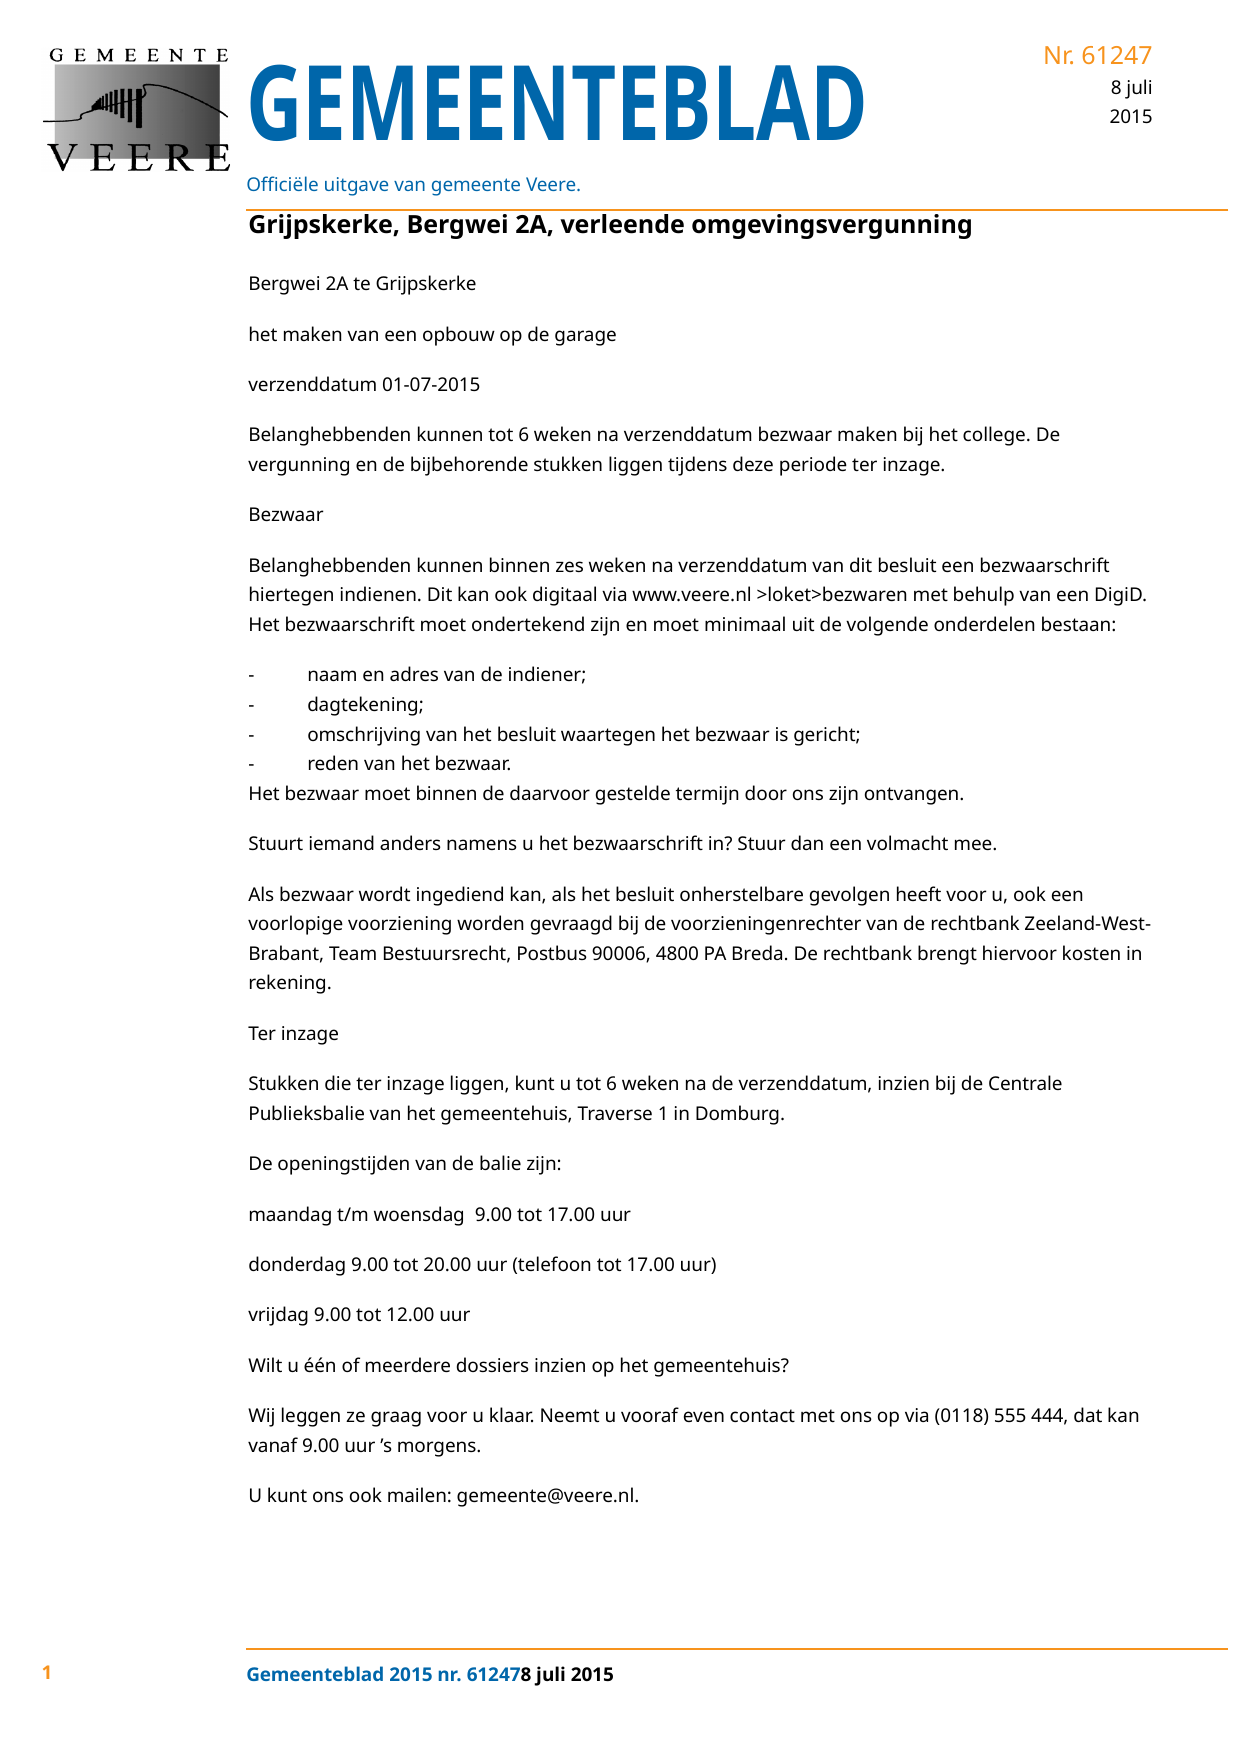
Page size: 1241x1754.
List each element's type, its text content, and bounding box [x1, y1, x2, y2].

text Bezwaar [248, 502, 1152, 527]
text Belanghebbenden kunnen tot 6 weken na verzenddatum bezwaar maken bij het college. De vergunning en de bijbehorende stukken liggen tijdens deze periode ter inzage. [248, 422, 1152, 477]
text maandag t/m woensdag 9.00 tot 17.00 uur [248, 1201, 1152, 1226]
text Bergwei 2A te Grijpskerke [248, 270, 1152, 296]
text verzenddatum 01-07-2015 [248, 371, 1152, 397]
list omschrijving van het besluit waartegen het bezwaar is gericht; [248, 721, 1152, 746]
text Wilt u één of meerdere dossiers inzien op het gemeentehuis? [248, 1352, 1152, 1378]
text Als bezwaar wordt ingediend kan, als het besluit onherstelbare gevolgen heeft voor u, ook een voorlopige voorziening worden gevraagd bij de voorzieningenrechter van de rechtbank Zeeland-West-Brabant, Team Bestuursrecht, Postbus 90006, 4800 PA Breda. De rechtbank brengt hiervoor kosten in rekening. [248, 881, 1152, 995]
text De openingstijden van de balie zijn: [248, 1150, 1152, 1176]
text het maken van een opbouw op de garage [248, 321, 1152, 346]
list dagtekening; [248, 691, 1152, 717]
text Grijpskerke, Bergwei 2A, verleende omgevingsvergunning [248, 211, 1152, 241]
text Belanghebbenden kunnen binnen zes weken na verzenddatum van dit besluit een bezwaarschrift hiertegen indienen. Dit kan ook digitaal via www.veere.nl >loket>bezwaren met behulp van een DigiD. Het bezwaarschrift moet ondertekend zijn en moet minimaal uit de volgende onderdelen bestaan: [248, 552, 1152, 637]
list naam en adres van de indiener; [248, 662, 1152, 687]
text Ter inzage [248, 1020, 1152, 1046]
text Stuurt iemand anders namens u het bezwaarschrift in? Stuur dan een volmacht mee. [248, 830, 1152, 856]
text Het bezwaar moet binnen de daarvoor gestelde termijn door ons zijn ontvangen. [248, 780, 1152, 806]
text Wij leggen ze graag voor u klaar. Neemt u vooraf even contact met ons op via (0118) 555 444, dat kan vanaf 9.00 uur ’s morgens. [248, 1402, 1152, 1458]
text U kunt ons ook mailen: gemeente@veere.nl. [248, 1482, 1152, 1508]
text Stukken die ter inzage liggen, kunt u tot 6 weken na de verzenddatum, inzien bij de Centrale Publieksbalie van het gemeentehuis, Traverse 1 in Domburg. [248, 1070, 1152, 1126]
text donderdag 9.00 tot 20.00 uur (telefoon tot 17.00 uur) [248, 1251, 1152, 1277]
text vrijdag 9.00 tot 12.00 uur [248, 1302, 1152, 1327]
list reden van het bezwaar. [248, 750, 1152, 776]
picture [41, 47, 231, 172]
